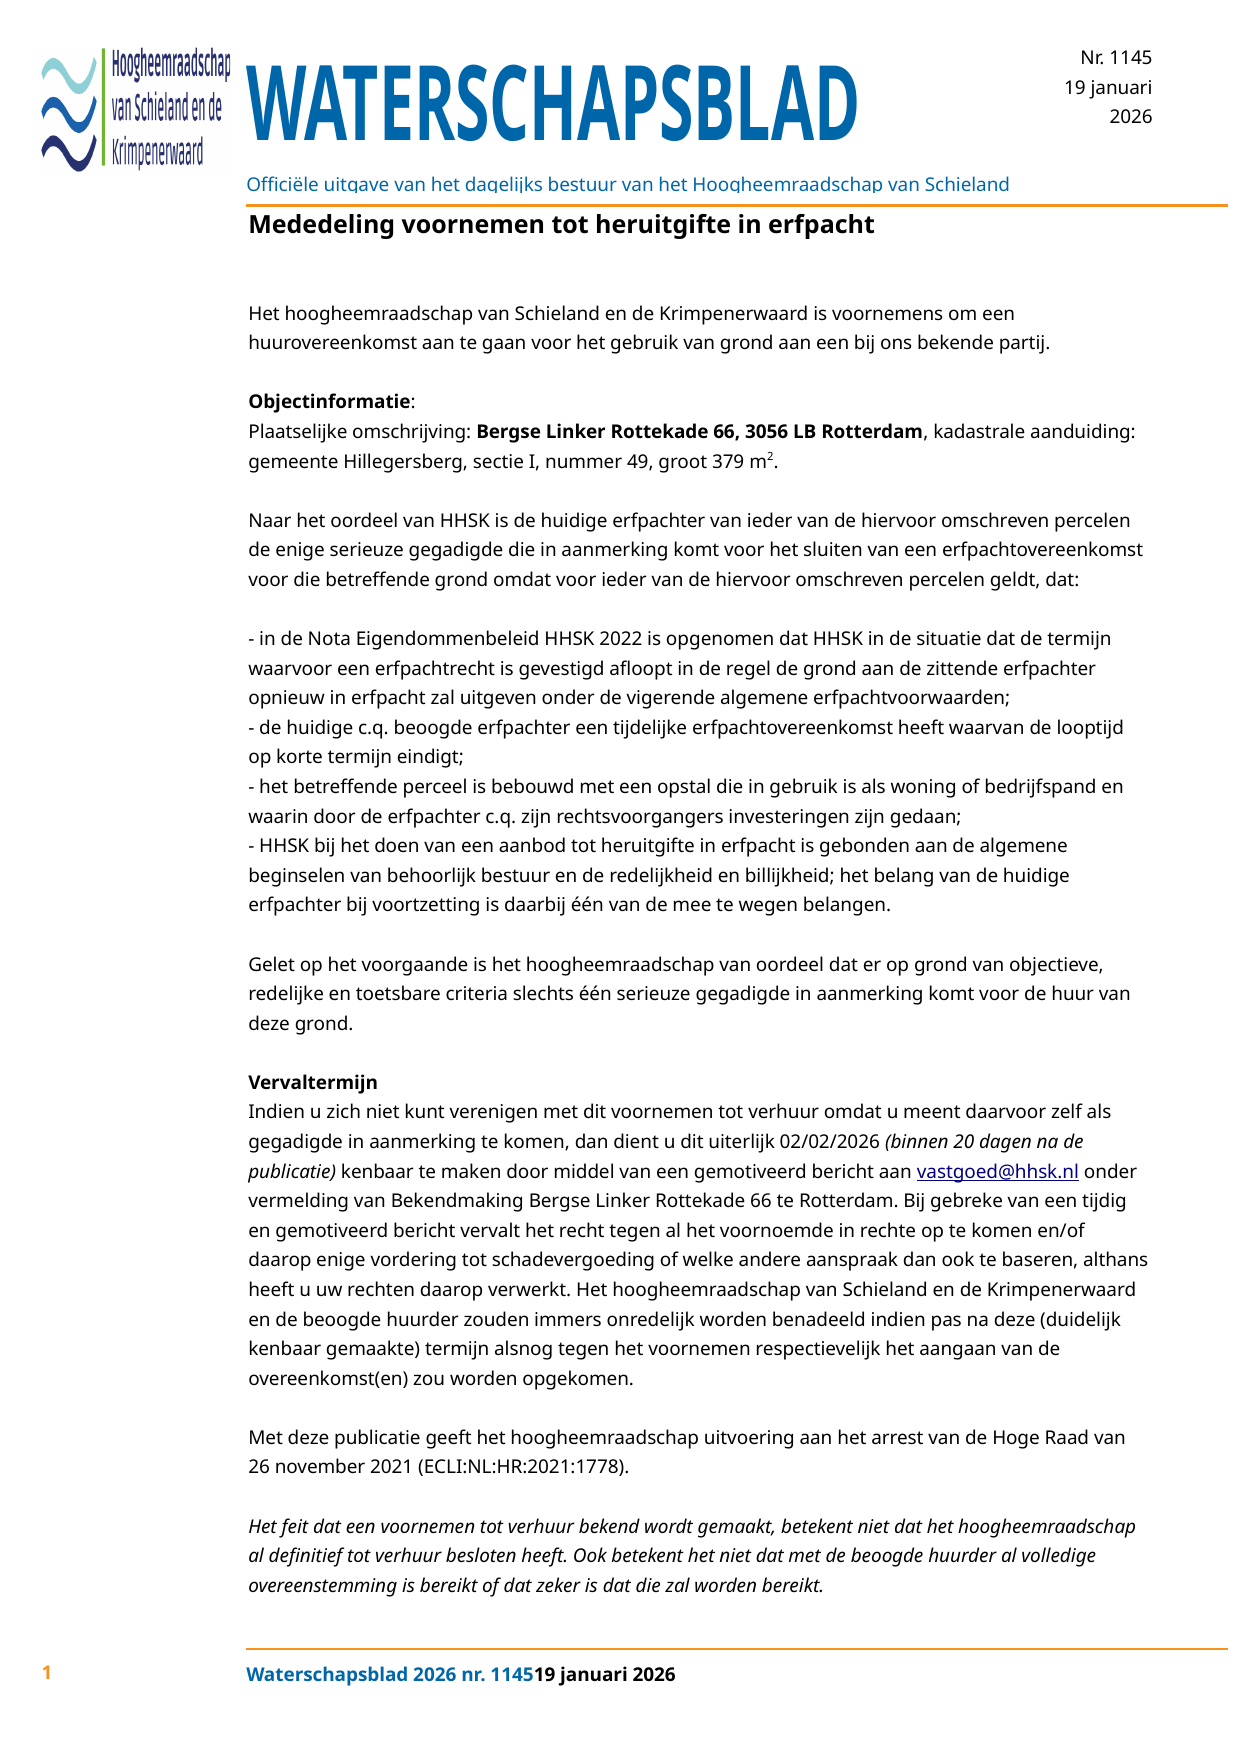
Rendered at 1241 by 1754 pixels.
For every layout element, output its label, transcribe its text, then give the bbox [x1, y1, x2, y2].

text Indien u zich niet kunt verenigen met dit voornemen tot verhuur omdat u meent daarvoor zelf als gegadigde in aanmerking te komen, dan dient u dit uiterlijk 02/02/2026 (binnen 20 dagen na de publicatie) kenbaar te maken door middel van een gemotiveerd bericht aan vastgoed@hhsk.nl onder vermelding van Bekendmaking Bergse Linker Rottekade 66 te Rotterdam. Bij gebreke van een tijdig en gemotiveerd bericht vervalt het recht tegen al het voornoemde in rechte op te komen en/of daarop enige vordering tot schadevergoeding of welke andere aanspraak dan ook te baseren, althans heeft u uw rechten daarop verwerkt. Het hoogheemraadschap van Schieland en de Krimpenerwaard en de beoogde huurder zouden immers onredelijk worden benadeeld indien pas na deze (duidelijk kenbaar gemaakte) termijn alsnog tegen het voornemen respectievelijk het aangaan van de overeenkomst(en) zou worden opgekomen. [248, 1099, 1152, 1391]
picture [41, 47, 231, 172]
text Vervaltermijn [248, 1069, 1152, 1095]
text Plaatselijke omschrijving: Bergse Linker Rottekade 66, 3056 LB Rotterdam, kadastrale aanduiding: gemeente Hillegersberg, sectie I, nummer 49, groot 379 m2. [248, 418, 1152, 473]
text Het feit dat een voornemen tot verhuur bekend wordt gemaakt, betekent niet dat het hoogheemraadschap al definitief tot verhuur besloten heeft. Ook betekent het niet dat met de beoogde huurder al volledige overeenstemming is bereikt of dat zeker is dat die zal worden bereikt. [248, 1513, 1152, 1598]
text - de huidige c.q. beoogde erfpachter een tijdelijke erfpachtovereenkomst heeft waarvan de looptijd op korte termijn eindigt; [248, 714, 1152, 769]
text - in de Nota Eigendommenbeleid HHSK 2022 is opgenomen dat HHSK in de situatie dat de termijn waarvoor een erfpachtrecht is gevestigd afloopt in de regel de grond aan de zittende erfpachter opnieuw in erfpacht zal uitgeven onder de vigerende algemene erfpachtvoorwaarden; [248, 625, 1152, 710]
text Het hoogheemraadschap van Schieland en de Krimpenerwaard is voornemens om een huurovereenkomst aan te gaan voor het gebruik van grond aan een bij ons bekende partij. [248, 300, 1152, 355]
text Objectinformatie: [248, 389, 1152, 414]
text Gelet op het voorgaande is het hoogheemraadschap van oordeel dat er op grond van objectieve, redelijke en toetsbare criteria slechts één serieuze gegadigde in aanmerking komt voor de huur van deze grond. [248, 951, 1152, 1036]
text Naar het oordeel van HHSK is de huidige erfpachter van ieder van de hiervoor omschreven percelen de enige serieuze gegadigde die in aanmerking komt voor het sluiten van een erfpachtovereenkomst voor die betreffende grond omdat voor ieder van de hiervoor omschreven percelen geldt, dat: [248, 507, 1152, 592]
text - HHSK bij het doen van een aanbod tot heruitgifte in erfpacht is gebonden aan de algemene beginselen van behoorlijk bestuur en de redelijkheid en billijkheid; het belang van de huidige erfpachter bij voortzetting is daarbij één van de mee te wegen belangen. [248, 832, 1152, 917]
text Mededeling voornemen tot heruitgifte in erfpacht [248, 207, 1152, 241]
text Met deze publicatie geeft het hoogheemraadschap uitvoering aan het arrest van de Hoge Raad van 26 november 2021 (ECLI:NL:HR:2021:1778). [248, 1424, 1152, 1479]
text - het betreffende perceel is bebouwd met een opstal die in gebruik is als woning of bedrijfspand en waarin door de erfpachter c.q. zijn rechtsvoorgangers investeringen zijn gedaan; [248, 773, 1152, 828]
